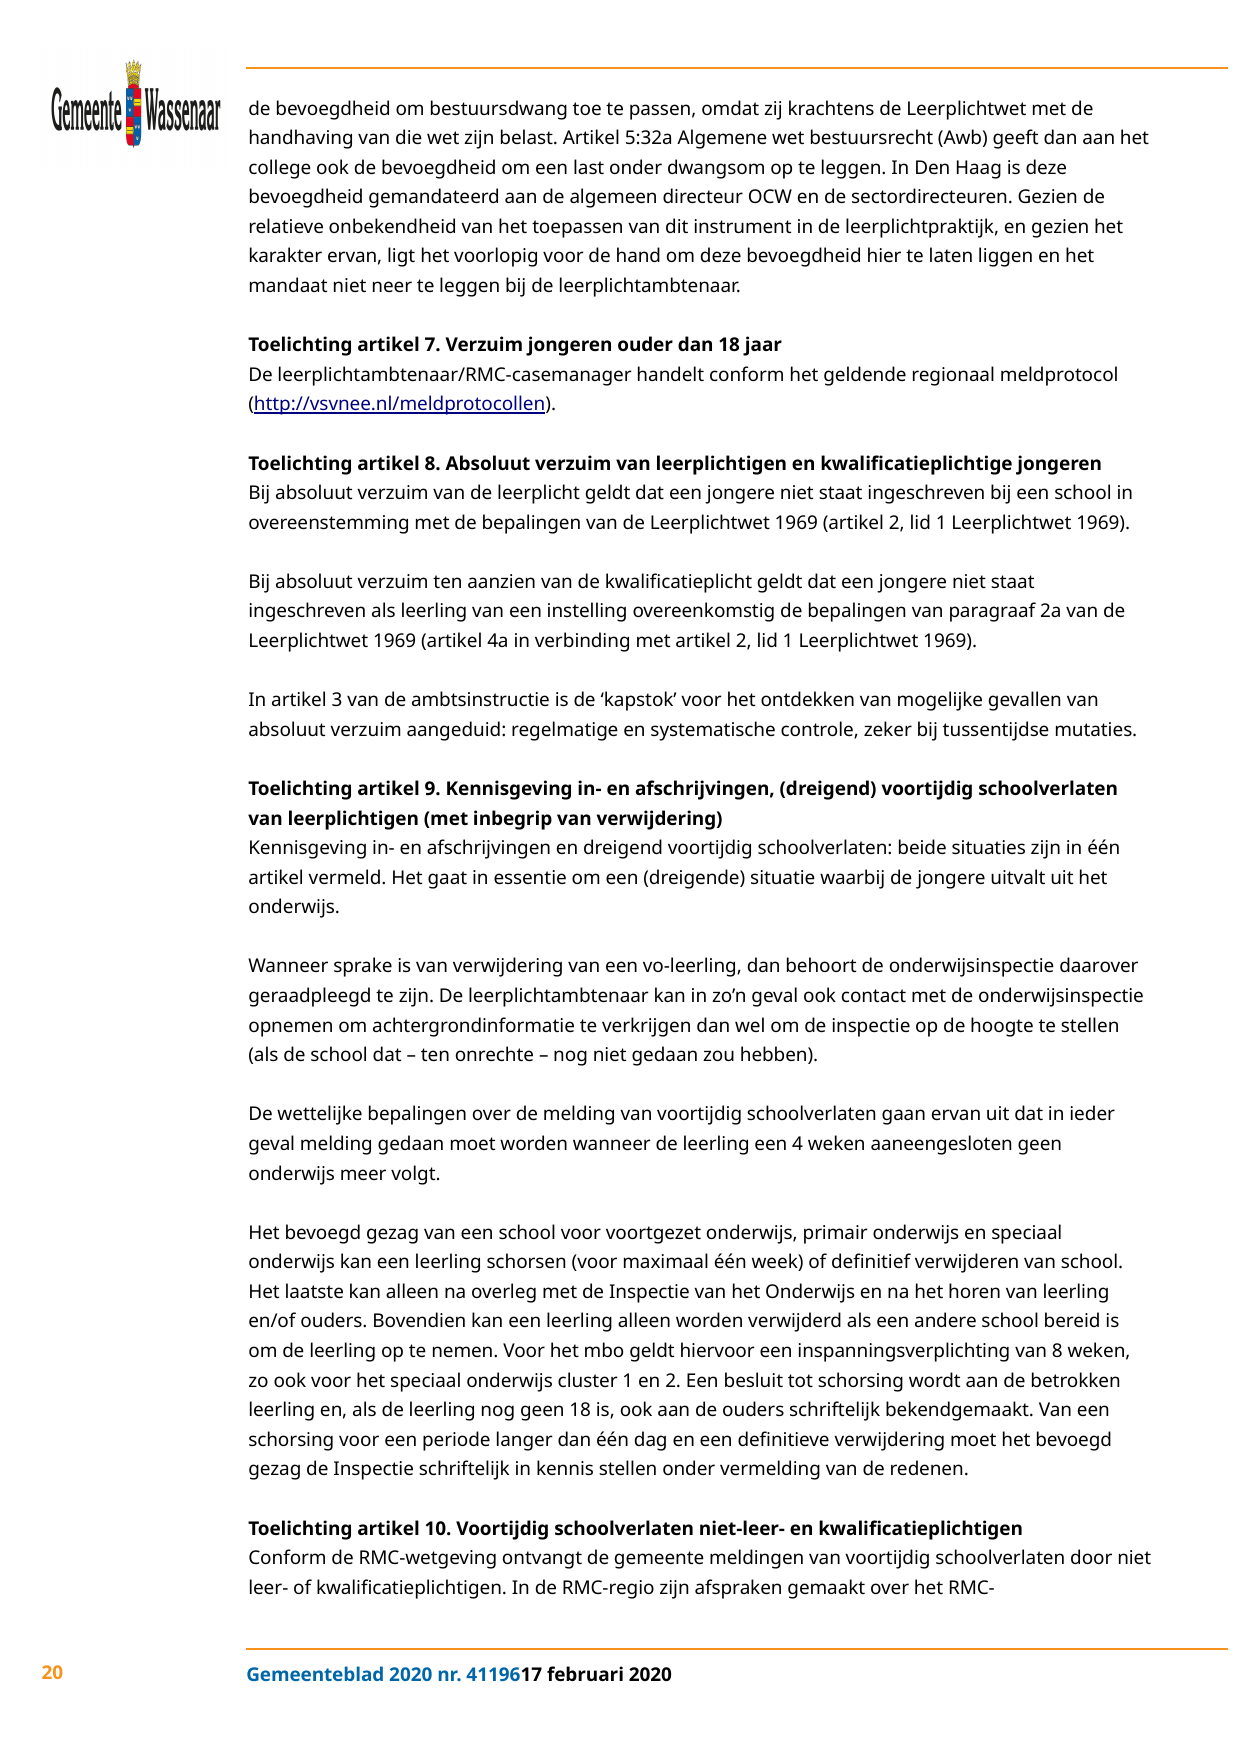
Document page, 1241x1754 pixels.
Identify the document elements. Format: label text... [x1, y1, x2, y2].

text Toelichting artikel 8. Absoluut verzuim van leerplichtigen en kwalificatieplichtige jongeren [248, 450, 1152, 476]
text Conform de RMC-wetgeving ontvangt de gemeente meldingen van voortijdig schoolverlaten door niet leer- of kwalificatieplichtigen. In de RMC-regio zijn afspraken gemaakt over het RMC- [248, 1544, 1152, 1600]
text Wanneer sprake is van verwijdering van een vo-leerling, dan behoort de onderwijsinspectie daarover geraadpleegd te zijn. De leerplichtambtenaar kan in zo’n geval ook contact met de onderwijsinspectie opnemen om achtergrondinformatie te verkrijgen dan wel om de inspectie op de hoogte te stellen (als de school dat – ten onrechte – nog niet gedaan zou hebben). [248, 953, 1152, 1067]
text De wettelijke bepalingen over de melding van voortijdig schoolverlaten gaan ervan uit dat in ieder geval melding gedaan moet worden wanneer de leerling een 4 weken aaneengesloten geen onderwijs meer volgt. [248, 1101, 1152, 1186]
text Toelichting artikel 10. Voortijdig schoolverlaten niet-leer- en kwalificatieplichtigen [248, 1515, 1152, 1541]
text Bij absoluut verzuim van de leerplicht geldt dat een jongere niet staat ingeschreven bij een school in overeenstemming met de bepalingen van de Leerplichtwet 1969 (artikel 2, lid 1 Leerplichtwet 1969). [248, 479, 1152, 535]
text de bevoegdheid om bestuursdwang toe te passen, omdat zij krachtens de Leerplichtwet met de handhaving van die wet zijn belast. Artikel 5:32a Algemene wet bestuursrecht (Awb) geeft dan aan het college ook de bevoegdheid om een last onder dwangsom op te leggen. In Den Haag is deze bevoegdheid gemandateerd aan de algemeen directeur OCW en de sectordirecteuren. Gezien de relatieve onbekendheid van het toepassen van dit instrument in de leerplichtpraktijk, en gezien het karakter ervan, ligt het voorlopig voor de hand om deze bevoegdheid hier te laten liggen en het mandaat niet neer te leggen bij de leerplichtambtenaar. [248, 95, 1152, 298]
text Toelichting artikel 7. Verzuim jongeren ouder dan 18 jaar [248, 331, 1152, 357]
text Toelichting artikel 9. Kennisgeving in- en afschrijvingen, (dreigend) voortijdig schoolverlaten van leerplichtigen (met inbegrip van verwijdering) [248, 775, 1152, 831]
picture [41, 47, 231, 172]
text De leerplichtambtenaar/RMC-casemanager handelt conform het geldende regionaal meldprotocol (http://vsvnee.nl/meldprotocollen). [248, 361, 1152, 416]
text Bij absoluut verzuim ten aanzien van de kwalificatieplicht geldt dat een jongere niet staat ingeschreven als leerling van een instelling overeenkomstig de bepalingen van paragraaf 2a van de Leerplichtwet 1969 (artikel 4a in verbinding met artikel 2, lid 1 Leerplichtwet 1969). [248, 568, 1152, 653]
text Het bevoegd gezag van een school voor voortgezet onderwijs, primair onderwijs en speciaal onderwijs kan een leerling schorsen (voor maximaal één week) of definitief verwijderen van school. Het laatste kan alleen na overleg met de Inspectie van het Onderwijs en na het horen van leerling en/of ouders. Bovendien kan een leerling alleen worden verwijderd als een andere school bereid is om de leerling op te nemen. Voor het mbo geldt hiervoor een inspanningsverplichting van 8 weken, zo ook voor het speciaal onderwijs cluster 1 en 2. Een besluit tot schorsing wordt aan de betrokken leerling en, als de leerling nog geen 18 is, ook aan de ouders schriftelijk bekendgemaakt. Van een schorsing voor een periode langer dan één dag en een definitieve verwijdering moet het bevoegd gezag de Inspectie schriftelijk in kennis stellen onder vermelding van de redenen. [248, 1219, 1152, 1481]
text In artikel 3 van de ambtsinstructie is de ‘kapstok’ voor het ontdekken van mogelijke gevallen van absoluut verzuim aangeduid: regelmatige en systematische controle, zeker bij tussentijdse mutaties. [248, 686, 1152, 742]
text Kennisgeving in- en afschrijvingen en dreigend voortijdig schoolverlaten: beide situaties zijn in één artikel vermeld. Het gaat in essentie om een (dreigende) situatie waarbij de jongere uitvalt uit het onderwijs. [248, 834, 1152, 919]
